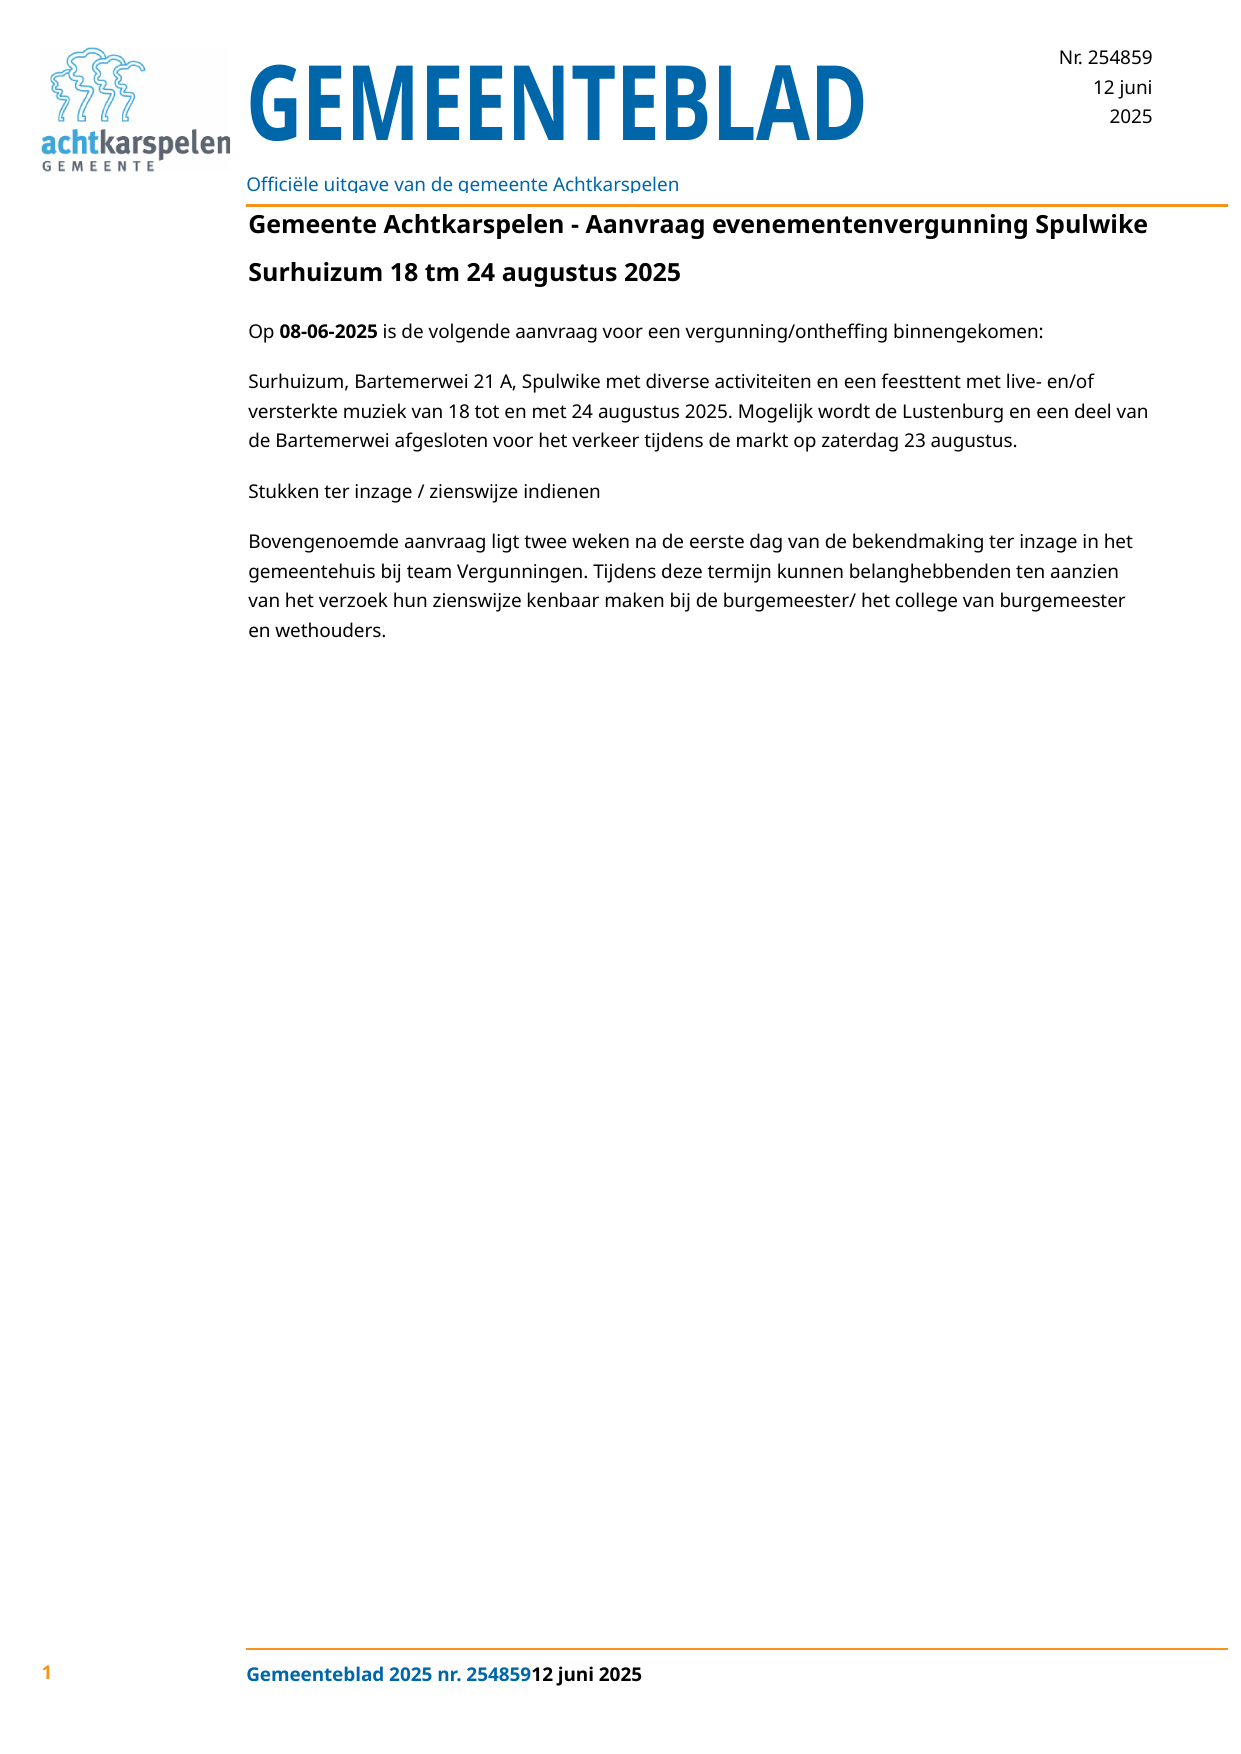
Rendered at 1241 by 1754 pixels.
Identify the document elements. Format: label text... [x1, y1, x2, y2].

picture [41, 47, 231, 172]
text Surhuizum, Bartemerwei 21 A, Spulwike met diverse activiteiten en een feesttent met live- en/of versterkte muziek van 18 tot en met 24 augustus 2025. Mogelijk wordt de Lustenburg en een deel van de Bartemerwei afgesloten voor het verkeer tijdens de markt op zaterdag 23 augustus. [248, 368, 1152, 453]
text Gemeente Achtkarspelen - Aanvraag evenementenvergunning Spulwike Surhuizum 18 tm 24 augustus 2025 [248, 207, 1152, 288]
text Op 08-06-2025 is de volgende aanvraag voor een vergunning/ontheffing binnengekomen: [248, 318, 1152, 344]
text Stukken ter inzage / zienswijze indienen [248, 478, 1152, 504]
text Bovengenoemde aanvraag ligt twee weken na de eerste dag van de bekendmaking ter inzage in het gemeentehuis bij team Vergunningen. Tijdens deze termijn kunnen belanghebbenden ten aanzien van het verzoek hun zienswijze kenbaar maken bij de burgemeester/ het college van burgemeester en wethouders. [248, 528, 1152, 643]
